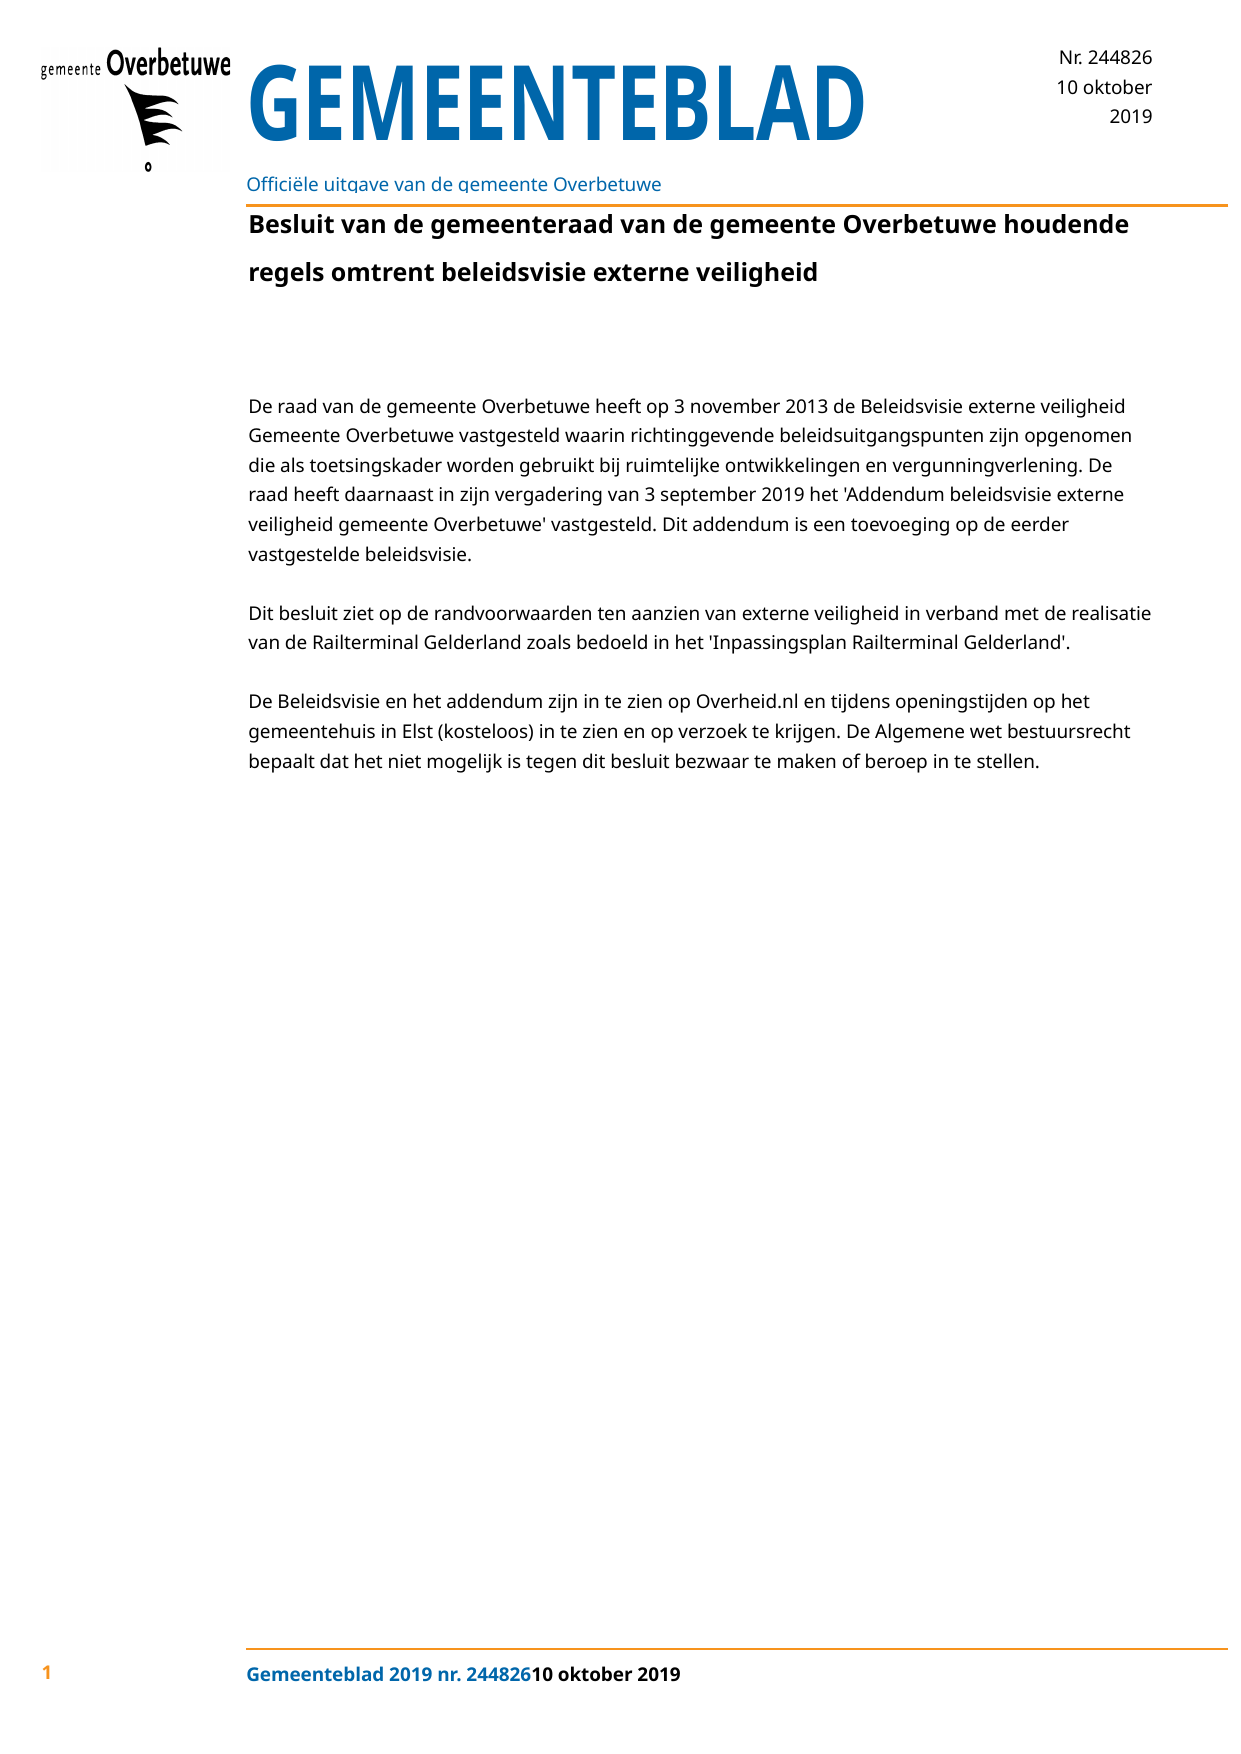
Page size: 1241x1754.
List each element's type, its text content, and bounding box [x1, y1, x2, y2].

text De Beleidsvisie en het addendum zijn in te zien op Overheid.nl en tijdens openingstijden op het gemeentehuis in Elst (kosteloos) in te zien en op verzoek te krijgen. De Algemene wet bestuursrecht bepaalt dat het niet mogelijk is tegen dit besluit bezwaar te maken of beroep in te stellen. [248, 689, 1152, 774]
picture [41, 47, 231, 172]
text Besluit van de gemeenteraad van de gemeente Overbetuwe houdende regels omtrent beleidsvisie externe veiligheid [248, 207, 1152, 288]
text De raad van de gemeente Overbetuwe heeft op 3 november 2013 de Beleidsvisie externe veiligheid Gemeente Overbetuwe vastgesteld waarin richtinggevende beleidsuitgangspunten zijn opgenomen die als toetsingskader worden gebruikt bij ruimtelijke ontwikkelingen en vergunningverlening. De raad heeft daarnaast in zijn vergadering van 3 september 2019 het 'Addendum beleidsvisie externe veiligheid gemeente Overbetuwe' vastgesteld. Dit addendum is een toevoeging op de eerder vastgestelde beleidsvisie. [248, 393, 1152, 567]
text Dit besluit ziet op de randvoorwaarden ten aanzien van externe veiligheid in verband met de realisatie van de Railterminal Gelderland zoals bedoeld in het 'Inpassingsplan Railterminal Gelderland'. [248, 600, 1152, 655]
